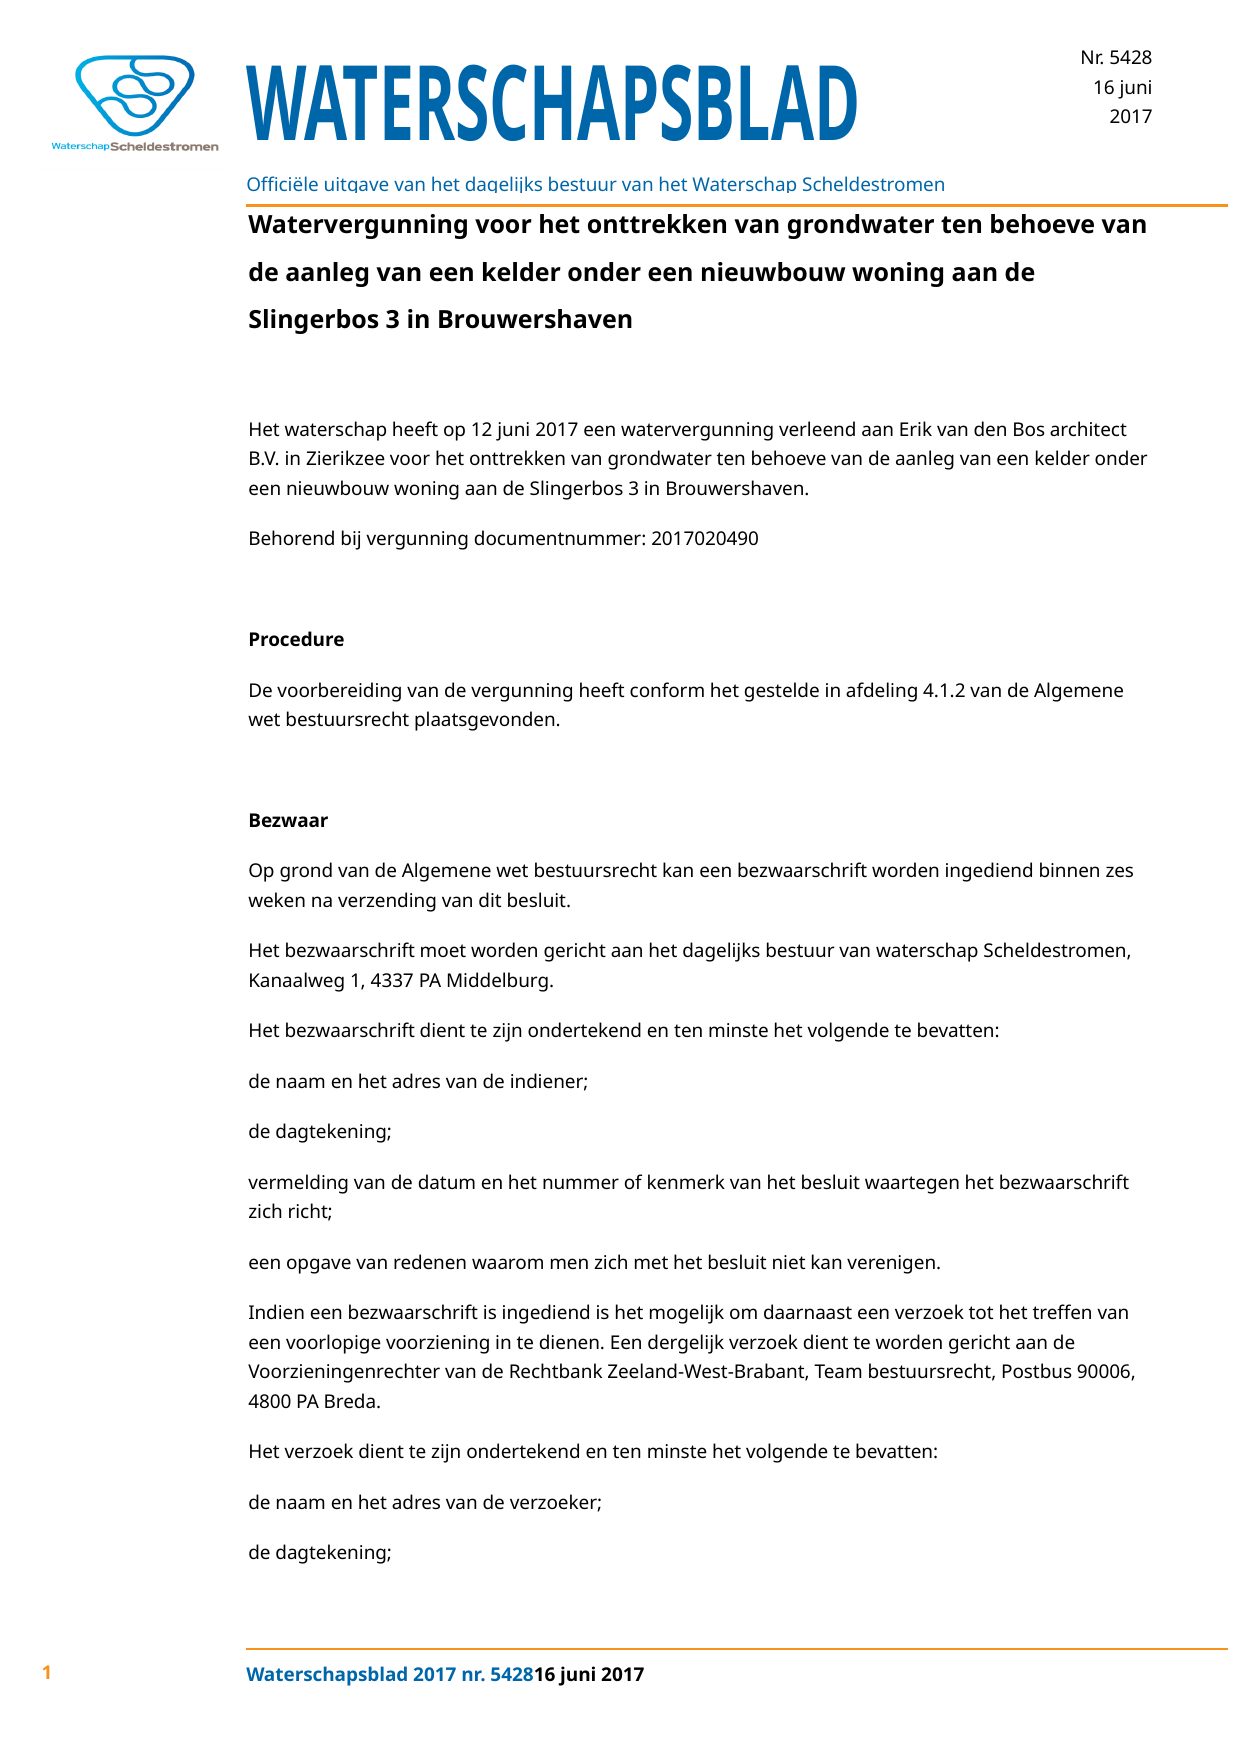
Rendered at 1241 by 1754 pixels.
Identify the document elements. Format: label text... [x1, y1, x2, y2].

text de naam en het adres van de verzoeker; [248, 1489, 1152, 1514]
text vermelding van de datum en het nummer of kenmerk van het besluit waartegen het bezwaarschrift zich richt; [248, 1169, 1152, 1224]
text de naam en het adres van de indiener; [248, 1068, 1152, 1094]
text Het bezwaarschrift dient te zijn ondertekend en ten minste het volgende te bevatten: [248, 1018, 1152, 1043]
text De voorbereiding van de vergunning heeft conform het gestelde in afdeling 4.1.2 van de Algemene wet bestuursrecht plaatsgevonden. [248, 677, 1152, 732]
text Op grond van de Algemene wet bestuursrecht kan een bezwaarschrift worden ingediend binnen zes weken na verzending van dit besluit. [248, 858, 1152, 913]
text Het bezwaarschrift moet worden gericht aan het dagelijks bestuur van waterschap Scheldestromen, Kanaalweg 1, 4337 PA Middelburg. [248, 938, 1152, 993]
text Indien een bezwaarschrift is ingediend is het mogelijk om daarnaast een verzoek tot het treffen van een voorlopige voorziening in te dienen. Een dergelijk verzoek dient te worden gericht aan de Voorzieningenrechter van de Rechtbank Zeeland-West-Brabant, Team bestuursrecht, Postbus 90006, 4800 PA Breda. [248, 1299, 1152, 1414]
text Behorend bij vergunning documentnummer: 2017020490 [248, 526, 1152, 551]
text de dagtekening; [248, 1539, 1152, 1565]
text de dagtekening; [248, 1118, 1152, 1144]
text Bezwaar [248, 807, 1152, 833]
text Het waterschap heeft op 12 juni 2017 een watervergunning verleend aan Erik van den Bos architect B.V. in Zierikzee voor het onttrekken van grondwater ten behoeve van de aanleg van een kelder onder een nieuwbouw woning aan de Slingerbos 3 in Brouwershaven. [248, 416, 1152, 501]
text Het verzoek dient te zijn ondertekend en ten minste het volgende te bevatten: [248, 1438, 1152, 1464]
text een opgave van redenen waarom men zich met het besluit niet kan verenigen. [248, 1249, 1152, 1274]
text Watervergunning voor het onttrekken van grondwater ten behoeve van de aanleg van een kelder onder een nieuwbouw woning aan de Slingerbos 3 in Brouwershaven [248, 207, 1152, 336]
picture [41, 47, 231, 172]
text Procedure [248, 626, 1152, 652]
